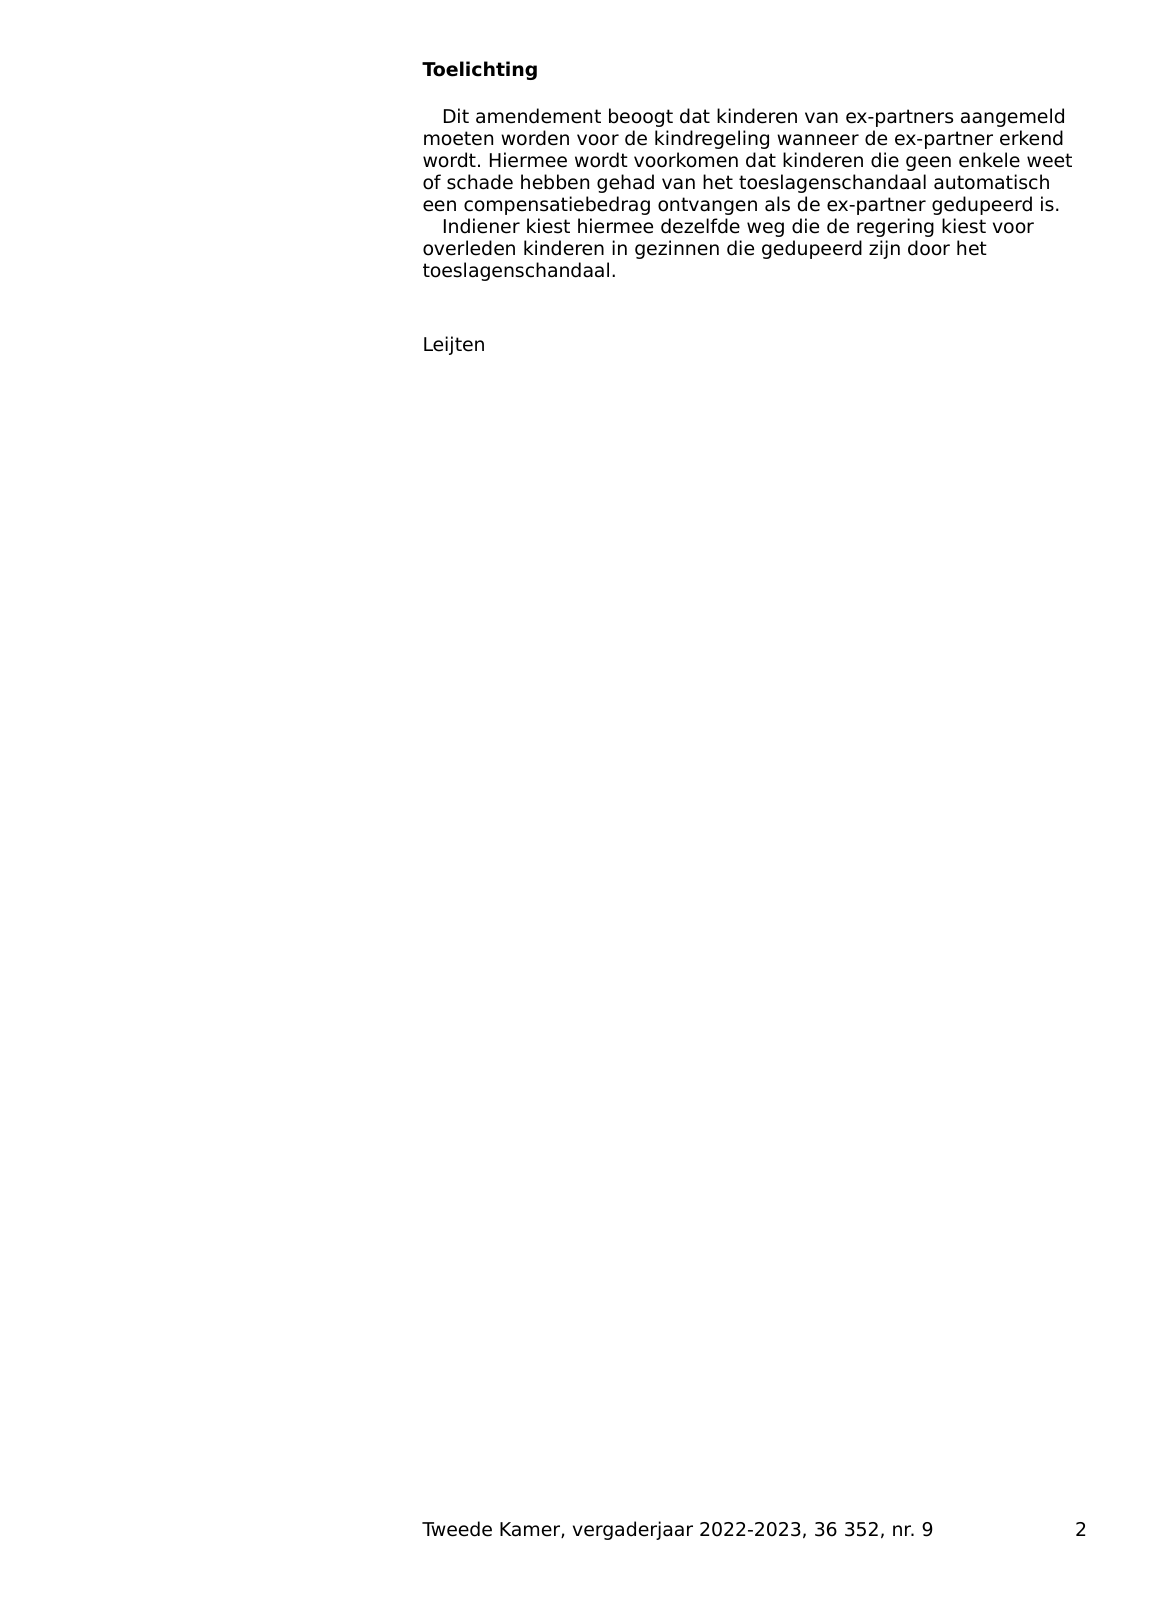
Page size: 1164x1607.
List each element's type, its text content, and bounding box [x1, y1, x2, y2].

text Leijten [422, 312, 1087, 356]
text Indiener kiest hiermee dezelfde weg die de regering kiest voor overleden kinderen in gezinnen die gedupeerd zijn door het toeslagenschandaal. [422, 216, 1087, 282]
subtitle Toelichting [422, 59, 1087, 81]
text Dit amendement beoogt dat kinderen van ex-partners aangemeld moeten worden voor de kindregeling wanneer de ex-partner erkend wordt. Hiermee wordt voorkomen dat kinderen die geen enkele weet of schade hebben gehad van het toeslagenschandaal automatisch een compensatiebedrag ontvangen als de ex-partner gedupeerd is. [422, 106, 1087, 216]
